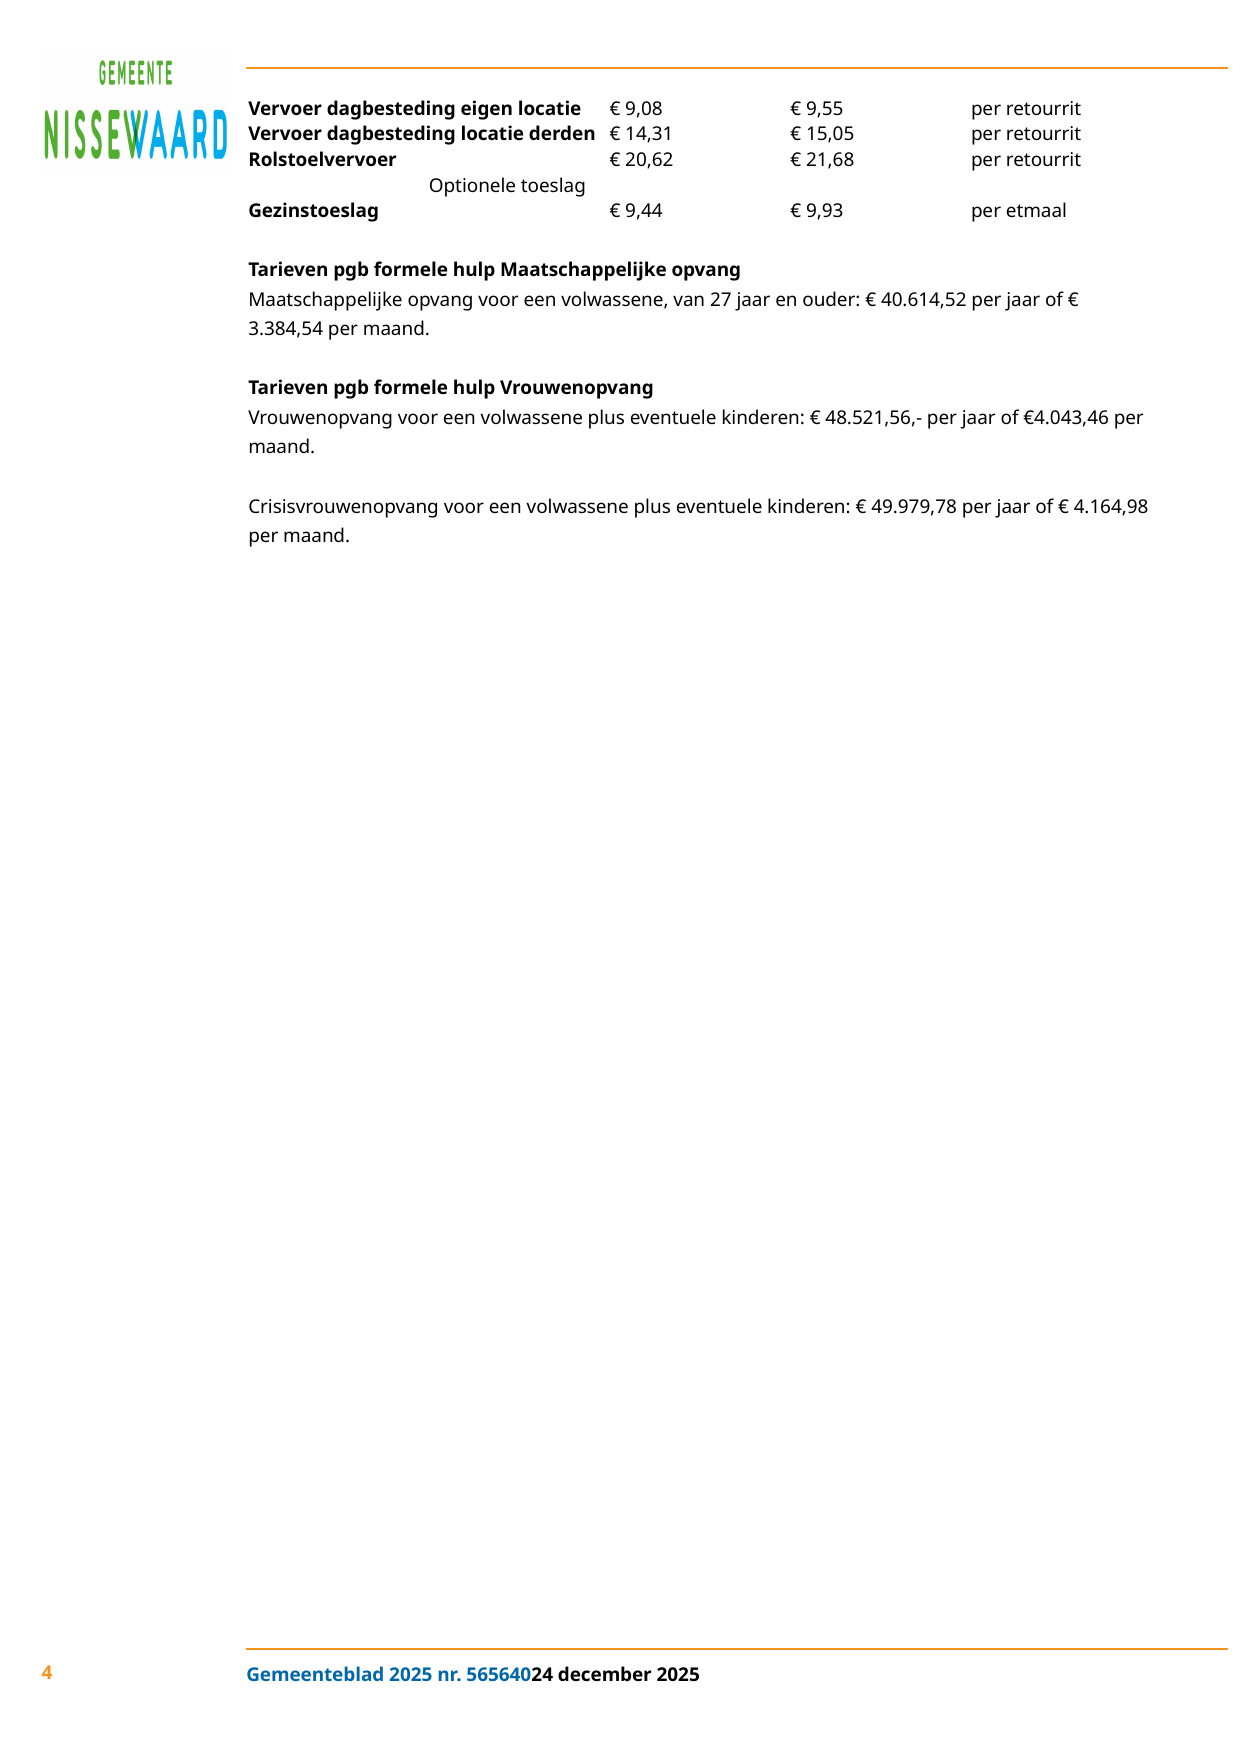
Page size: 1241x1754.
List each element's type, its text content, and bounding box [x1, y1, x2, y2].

text Vrouwenopvang voor een volwassene plus eventuele kinderen: € 48.521,56,- per jaar of €4.043,46 per maand. [248, 404, 1152, 459]
table_cell € 14,31 [609, 121, 790, 146]
table_cell € 9,55 [790, 95, 971, 121]
table_cell Vervoer dagbesteding eigen locatie [248, 95, 609, 121]
text Tarieven pgb formele hulp Vrouwenopvang [248, 374, 1152, 400]
table_cell [248, 172, 429, 198]
text Tarieven pgb formele hulp Maatschappelijke opvang [248, 256, 1152, 282]
table_cell per retourrit [971, 146, 1152, 172]
text Maatschappelijke opvang voor een volwassene, van 27 jaar en ouder: € 40.614,52 per jaar of € 3.384,54 per maand. [248, 286, 1152, 341]
table_cell Rolstoelvervoer [248, 146, 609, 172]
text Crisisvrouwenopvang voor een volwassene plus eventuele kinderen: € 49.979,78 per jaar of € 4.164,98 per maand. [248, 493, 1152, 548]
table_cell Vervoer dagbesteding locatie derden [248, 121, 609, 146]
table_cell Optionele toeslag [429, 172, 1152, 198]
table_cell € 9,93 [790, 198, 971, 223]
table_cell Gezinstoeslag [248, 198, 609, 223]
table_cell € 9,44 [609, 198, 790, 223]
table_cell € 21,68 [790, 146, 971, 172]
table_cell per retourrit [971, 95, 1152, 121]
table_cell € 9,08 [609, 95, 790, 121]
table_cell per etmaal [971, 198, 1152, 223]
table_cell € 15,05 [790, 121, 971, 146]
table_cell per retourrit [971, 121, 1152, 146]
picture [41, 47, 231, 172]
table_cell € 20,62 [609, 146, 790, 172]
